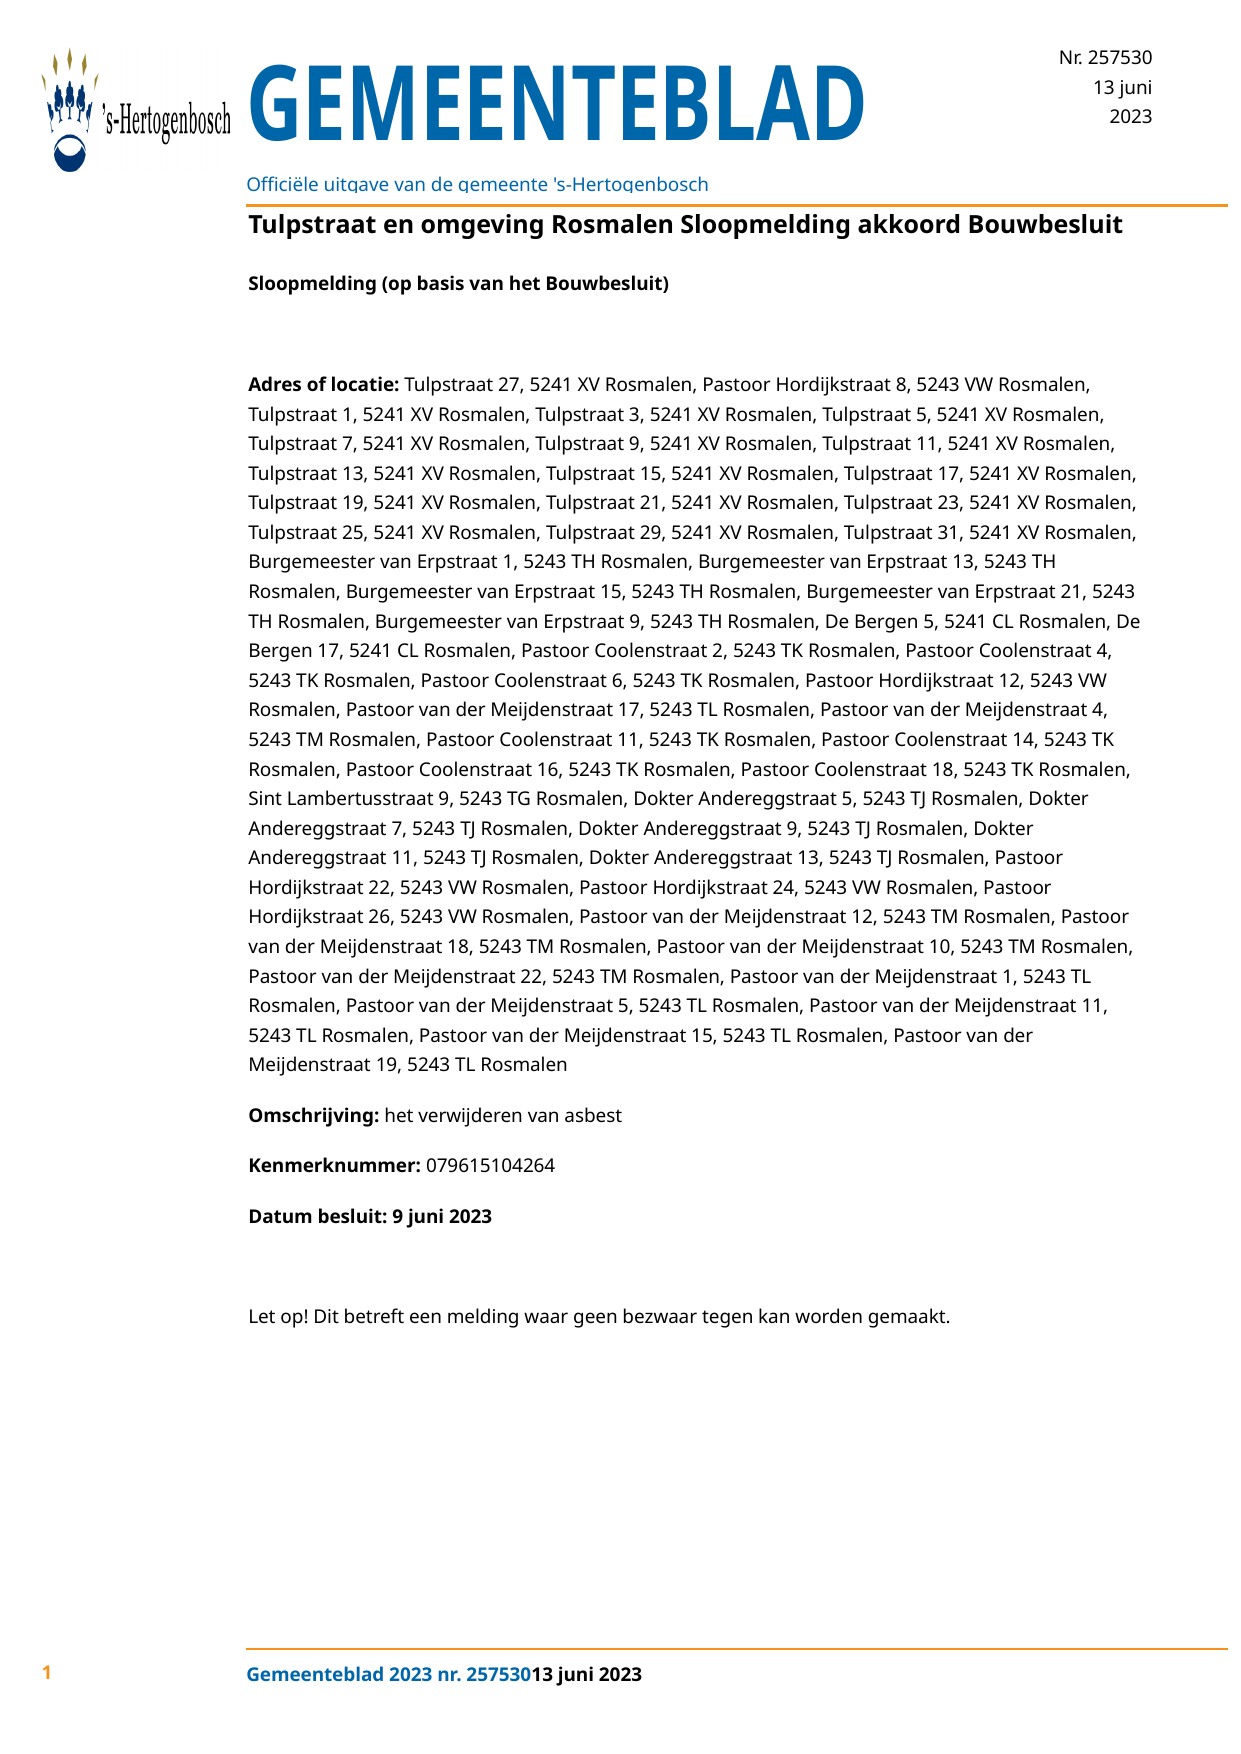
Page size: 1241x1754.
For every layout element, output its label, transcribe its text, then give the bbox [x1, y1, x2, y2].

picture [41, 47, 231, 172]
text Adres of locatie: Tulpstraat 27, 5241 XV Rosmalen, Pastoor Hordijkstraat 8, 5243 VW Rosmalen, Tulpstraat 1, 5241 XV Rosmalen, Tulpstraat 3, 5241 XV Rosmalen, Tulpstraat 5, 5241 XV Rosmalen, Tulpstraat 7, 5241 XV Rosmalen, Tulpstraat 9, 5241 XV Rosmalen, Tulpstraat 11, 5241 XV Rosmalen, Tulpstraat 13, 5241 XV Rosmalen, Tulpstraat 15, 5241 XV Rosmalen, Tulpstraat 17, 5241 XV Rosmalen, Tulpstraat 19, 5241 XV Rosmalen, Tulpstraat 21, 5241 XV Rosmalen, Tulpstraat 23, 5241 XV Rosmalen, Tulpstraat 25, 5241 XV Rosmalen, Tulpstraat 29, 5241 XV Rosmalen, Tulpstraat 31, 5241 XV Rosmalen, Burgemeester van Erpstraat 1, 5243 TH Rosmalen, Burgemeester van Erpstraat 13, 5243 TH Rosmalen, Burgemeester van Erpstraat 15, 5243 TH Rosmalen, Burgemeester van Erpstraat 21, 5243 TH Rosmalen, Burgemeester van Erpstraat 9, 5243 TH Rosmalen, De Bergen 5, 5241 CL Rosmalen, De Bergen 17, 5241 CL Rosmalen, Pastoor Coolenstraat 2, 5243 TK Rosmalen, Pastoor Coolenstraat 4, 5243 TK Rosmalen, Pastoor Coolenstraat 6, 5243 TK Rosmalen, Pastoor Hordijkstraat 12, 5243 VW Rosmalen, Pastoor van der Meijdenstraat 17, 5243 TL Rosmalen, Pastoor van der Meijdenstraat 4, 5243 TM Rosmalen, Pastoor Coolenstraat 11, 5243 TK Rosmalen, Pastoor Coolenstraat 14, 5243 TK Rosmalen, Pastoor Coolenstraat 16, 5243 TK Rosmalen, Pastoor Coolenstraat 18, 5243 TK Rosmalen, Sint Lambertusstraat 9, 5243 TG Rosmalen, Dokter Andereggstraat 5, 5243 TJ Rosmalen, Dokter Andereggstraat 7, 5243 TJ Rosmalen, Dokter Andereggstraat 9, 5243 TJ Rosmalen, Dokter Andereggstraat 11, 5243 TJ Rosmalen, Dokter Andereggstraat 13, 5243 TJ Rosmalen, Pastoor Hordijkstraat 22, 5243 VW Rosmalen, Pastoor Hordijkstraat 24, 5243 VW Rosmalen, Pastoor Hordijkstraat 26, 5243 VW Rosmalen, Pastoor van der Meijdenstraat 12, 5243 TM Rosmalen, Pastoor van der Meijdenstraat 18, 5243 TM Rosmalen, Pastoor van der Meijdenstraat 10, 5243 TM Rosmalen, Pastoor van der Meijdenstraat 22, 5243 TM Rosmalen, Pastoor van der Meijdenstraat 1, 5243 TL Rosmalen, Pastoor van der Meijdenstraat 5, 5243 TL Rosmalen, Pastoor van der Meijdenstraat 11, 5243 TL Rosmalen, Pastoor van der Meijdenstraat 15, 5243 TL Rosmalen, Pastoor van der Meijdenstraat 19, 5243 TL Rosmalen [248, 371, 1152, 1077]
text Let op! Dit betreft een melding waar geen bezwaar tegen kan worden gemaakt. [248, 1304, 1152, 1329]
text Omschrijving: het verwijderen van asbest [248, 1102, 1152, 1128]
text Kenmerknummer: 079615104264 [248, 1152, 1152, 1178]
text Datum besluit: 9 juni 2023 [248, 1203, 1152, 1228]
text Sloopmelding (op basis van het Bouwbesluit) [248, 270, 1152, 296]
text Tulpstraat en omgeving Rosmalen Sloopmelding akkoord Bouwbesluit [248, 207, 1152, 241]
